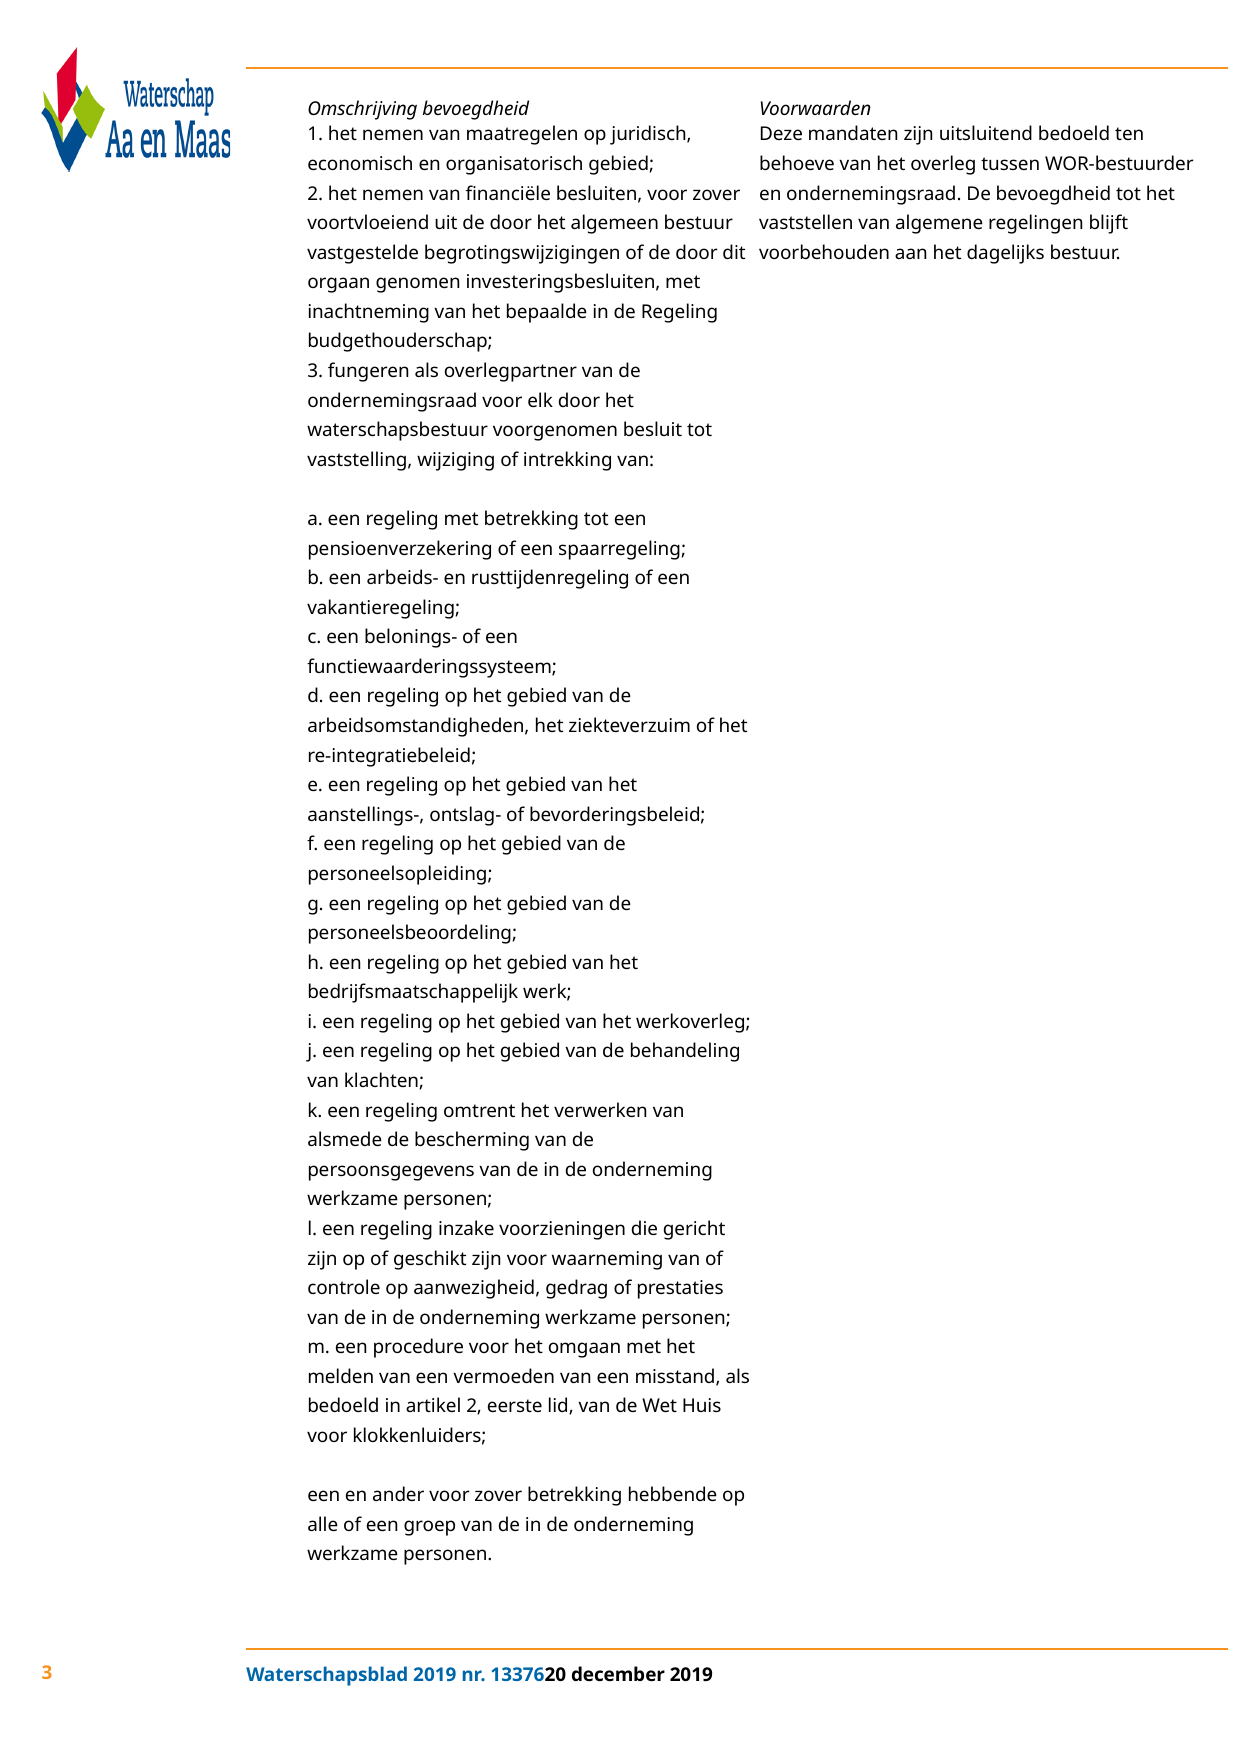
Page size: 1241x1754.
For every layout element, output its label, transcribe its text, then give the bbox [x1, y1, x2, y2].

table_header Voorwaarden [759, 95, 1211, 121]
picture [41, 47, 231, 172]
table_cell 1. het nemen van maatregelen op juridisch, economisch en organisatorisch gebied; 2. het nemen van financiële besluiten, voor zover voortvloeiend uit de door het algemeen bestuur vastgestelde begrotingswijzigingen of de door dit orgaan genomen investeringsbesluiten, met inachtneming van het bepaalde in de Regeling budgethouderschap; 3. fungeren als overlegpartner van de ondernemingsraad voor elk door het waterschapsbestuur voorgenomen besluit tot vaststelling, wijziging of intrekking van: a. een regeling met betrekking tot een pensioenverzekering of een spaarregeling; b. een arbeids- en rusttijdenregeling of een vakantieregeling; c. een belonings- of een functiewaarderingssysteem; d. een regeling op het gebied van de arbeidsomstandigheden, het ziekteverzuim of het re-integratiebeleid; e. een regeling op het gebied van het aanstellings-, ontslag- of bevorderingsbeleid; f. een regeling op het gebied van de personeelsopleiding; g. een regeling op het gebied van de personeelsbeoordeling; h. een regeling op het gebied van het bedrijfsmaatschappelijk werk; i. een regeling op het gebied van het werkoverleg; j. een regeling op het gebied van de behandeling van klachten; k. een regeling omtrent het verwerken van alsmede de bescherming van de persoonsgegevens van de in de onderneming werkzame personen; l. een regeling inzake voorzieningen die gericht zijn op of geschikt zijn voor waarneming van of controle op aanwezigheid, gedrag of prestaties van de in de onderneming werkzame personen; m. een procedure voor het omgaan met het melden van een vermoeden van een misstand, als bedoeld in artikel 2, eerste lid, van de Wet Huis voor klokkenluiders; een en ander voor zover betrekking hebbende op alle of een groep van de in de onderneming werkzame personen. [307, 121, 759, 1566]
table_cell Deze mandaten zijn uitsluitend bedoeld ten behoeve van het overleg tussen WOR-bestuurder en ondernemingsraad. De bevoegdheid tot het vaststellen van algemene regelingen blijft voorbehouden aan het dagelijks bestuur. [759, 121, 1211, 1566]
table_header Omschrijving bevoegdheid [307, 95, 759, 121]
